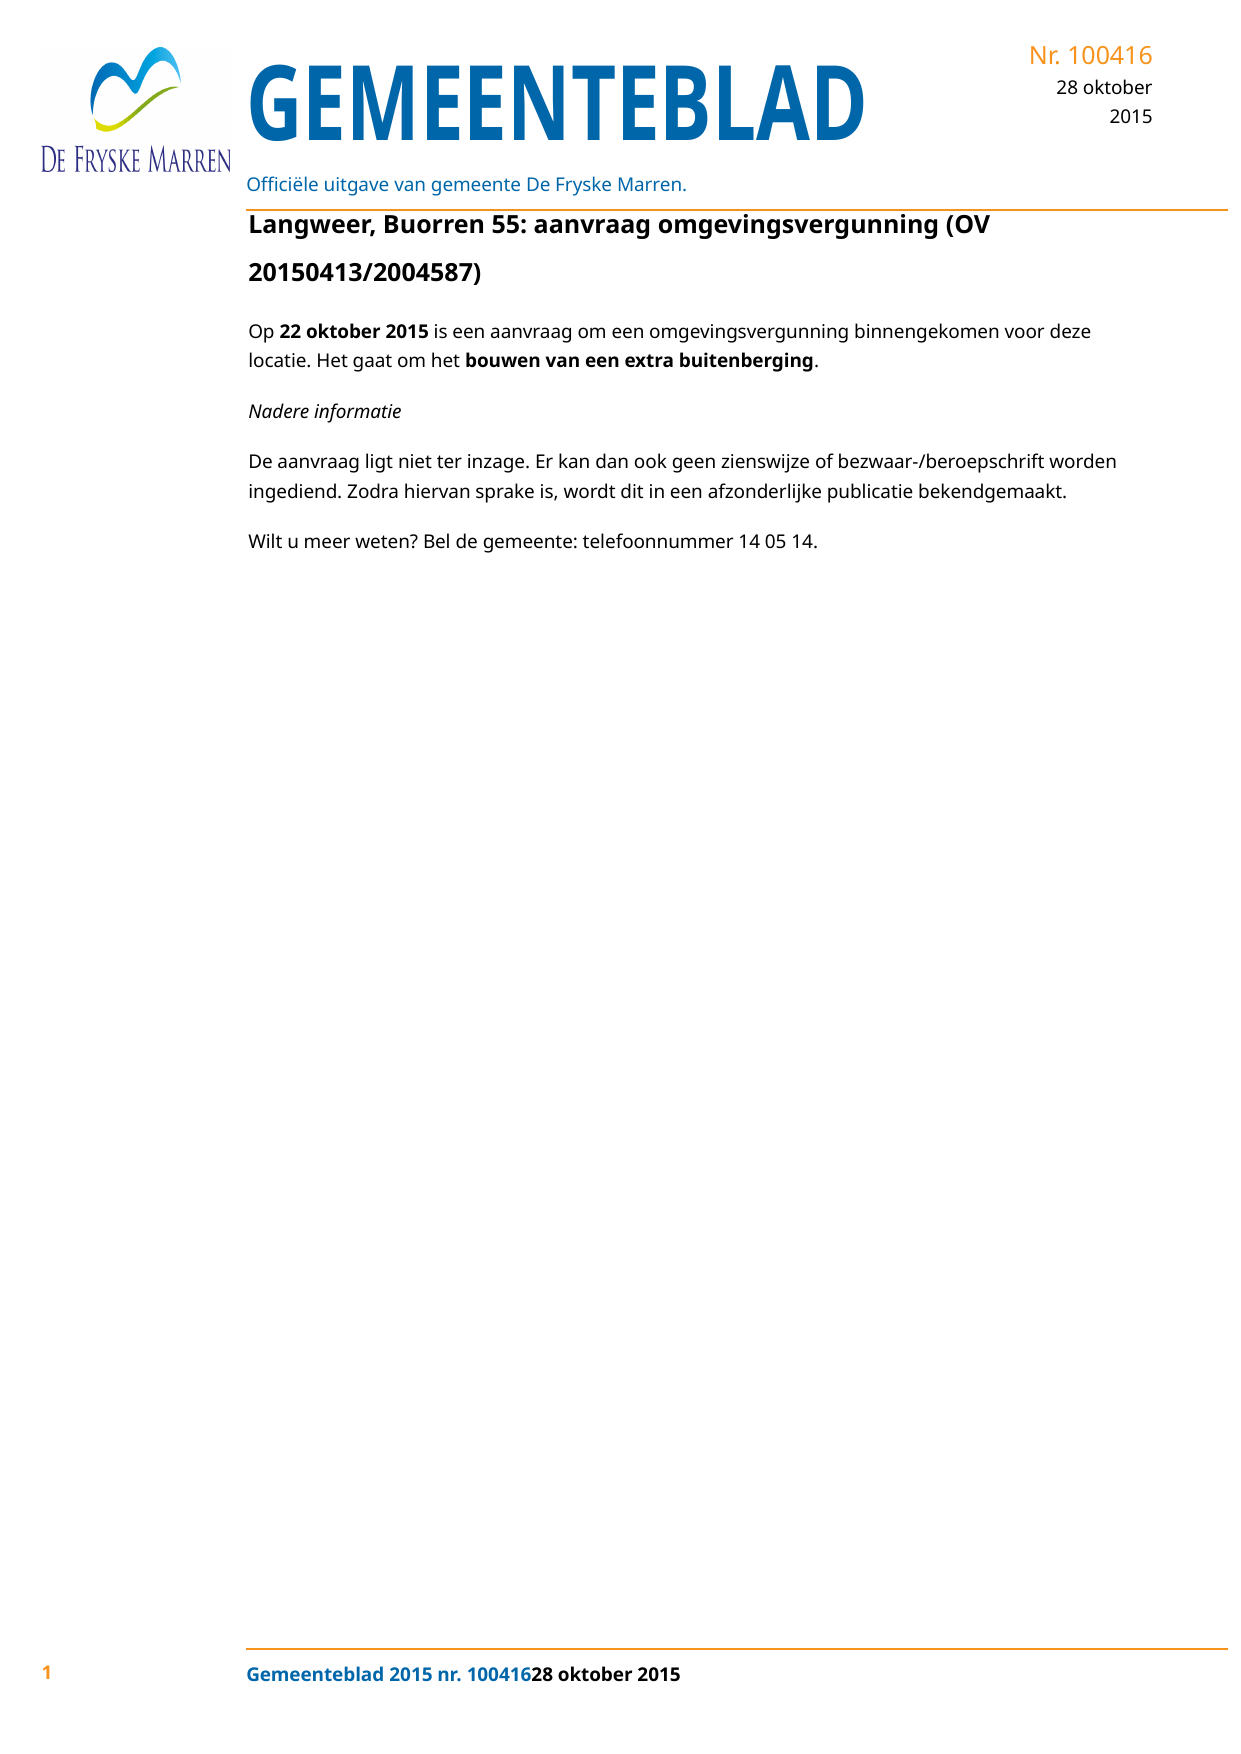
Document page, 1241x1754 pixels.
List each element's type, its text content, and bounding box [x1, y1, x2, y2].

text Nadere informatie [248, 398, 1152, 424]
picture [41, 47, 231, 172]
text Wilt u meer weten? Bel de gemeente: telefoonnummer 14 05 14. [248, 528, 1152, 554]
text De aanvraag ligt niet ter inzage. Er kan dan ook geen zienswijze of bezwaar-/beroepschrift worden ingediend. Zodra hiervan sprake is, wordt dit in een afzonderlijke publicatie bekendgemaakt. [248, 448, 1152, 504]
text Langweer, Buorren 55: aanvraag omgevingsvergunning (OV 20150413/2004587) [248, 211, 1152, 288]
text Op 22 oktober 2015 is een aanvraag om een omgevingsvergunning binnengekomen voor deze locatie. Het gaat om het bouwen van een extra buitenberging. [248, 318, 1152, 373]
